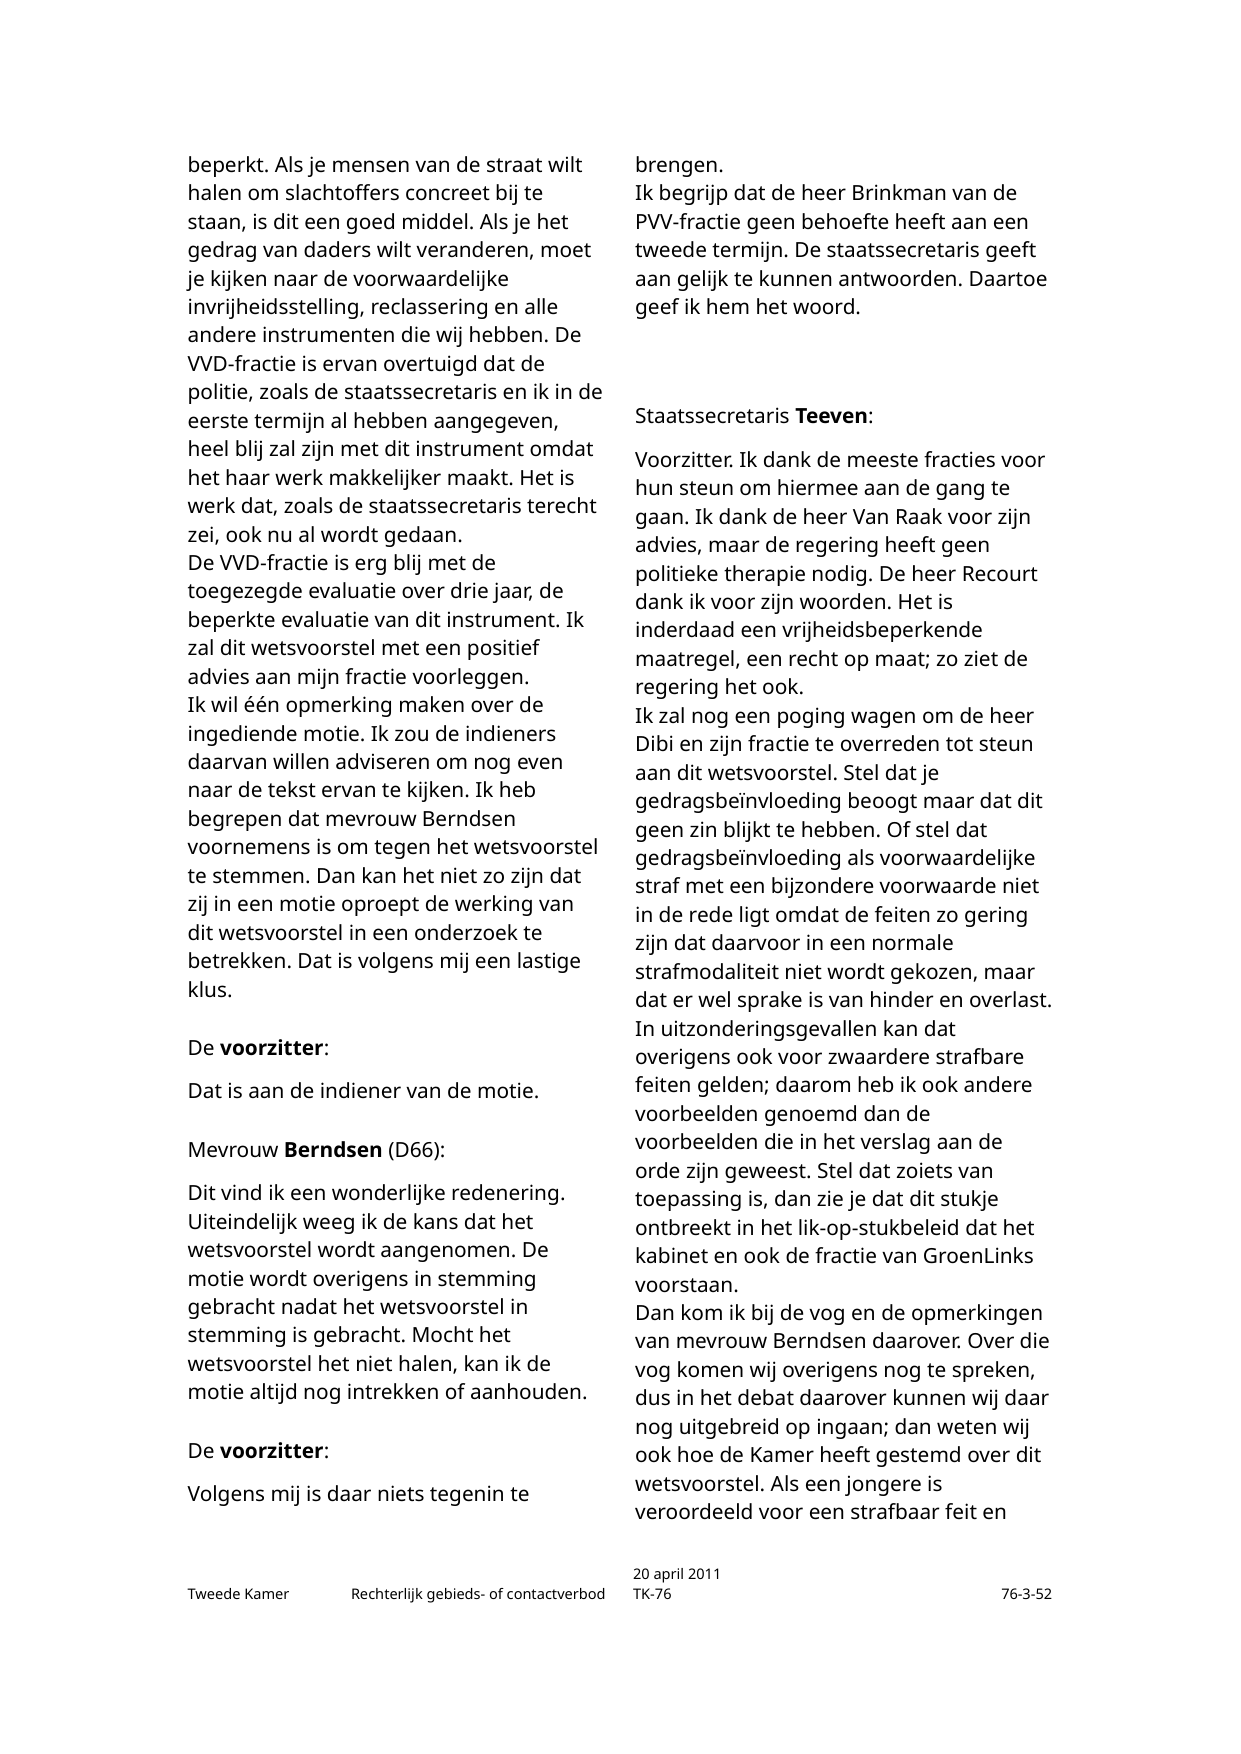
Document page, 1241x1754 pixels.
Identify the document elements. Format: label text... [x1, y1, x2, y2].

text Volgens mij is daar niets tegenin te [187, 1479, 605, 1508]
text De voorzitter: [187, 1436, 605, 1464]
text Voorzitter. Ik dank de meeste fracties voor hun steun om hiermee aan de gang te gaan. Ik dank de heer Van Raak voor zijn advies, maar de regering heeft geen politieke therapie nodig. De heer Recourt dank ik voor zijn woorden. Het is inderdaad een vrijheidsbeperkende maatregel, een recht op maat; zo ziet de regering het ook. [635, 445, 1053, 701]
text beperkt. Als je mensen van de straat wilt halen om slachtoffers concreet bij te staan, is dit een goed middel. Als je het gedrag van daders wilt veranderen, moet je kijken naar de voorwaardelijke invrijheidsstelling, reclassering en alle andere instrumenten die wij hebben. De VVD-fractie is ervan overtuigd dat de politie, zoals de staatssecretaris en ik in de eerste termijn al hebben aangegeven, heel blij zal zijn met dit instrument omdat het haar werk makkelijker maakt. Het is werk dat, zoals de staatssecretaris terecht zei, ook nu al wordt gedaan. [187, 150, 605, 548]
text Dat is aan de indiener van de motie. [187, 1077, 605, 1105]
text  [635, 351, 1053, 379]
text Mevrouw Berndsen (D66): [187, 1135, 605, 1163]
text Ik wil één opmerking maken over de ingediende motie. Ik zou de indieners daarvan willen adviseren om nog even naar de tekst ervan te kijken. Ik heb begrepen dat mevrouw Berndsen voornemens is om tegen het wetsvoorstel te stemmen. Dan kan het niet zo zijn dat zij in een motie oproept de werking van dit wetsvoorstel in een onderzoek te betrekken. Dat is volgens mij een lastige klus. [187, 690, 605, 1003]
text Ik zal nog een poging wagen om de heer Dibi en zijn fractie te overreden tot steun aan dit wetsvoorstel. Stel dat je gedragsbeïnvloeding beoogt maar dat dit geen zin blijkt te hebben. Of stel dat gedragsbeïnvloeding als voorwaardelijke straf met een bijzondere voorwaarde niet in de rede ligt omdat de feiten zo gering zijn dat daarvoor in een normale strafmodaliteit niet wordt gekozen, maar dat er wel sprake is van hinder en overlast. In uitzonderingsgevallen kan dat overigens ook voor zwaardere strafbare feiten gelden; daarom heb ik ook andere voorbeelden genoemd dan de voorbeelden die in het verslag aan de orde zijn geweest. Stel dat zoiets van toepassing is, dan zie je dat dit stukje ontbreekt in het lik-op-stukbeleid dat het kabinet en ook de fractie van GroenLinks voorstaan. [635, 701, 1053, 1298]
text De voorzitter: [187, 1033, 605, 1062]
text Dan kom ik bij de vog en de opmerkingen van mevrouw Berndsen daarover. Over die vog komen wij overigens nog te spreken, dus in het debat daarover kunnen wij daar nog uitgebreid op ingaan; dan weten wij ook hoe de Kamer heeft gestemd over dit wetsvoorstel. Als een jongere is veroordeeld voor een strafbaar feit en [635, 1298, 1053, 1526]
text Staatssecretaris Teeven: [635, 402, 1053, 430]
text brengen. [635, 150, 1053, 178]
text De VVD-fractie is erg blij met de toegezegde evaluatie over drie jaar, de beperkte evaluatie van dit instrument. Ik zal dit wetsvoorstel met een positief advies aan mijn fractie voorleggen. [187, 548, 605, 690]
text Dit vind ik een wonderlijke redenering. Uiteindelijk weeg ik de kans dat het wetsvoorstel wordt aangenomen. De motie wordt overigens in stemming gebracht nadat het wetsvoorstel in stemming is gebracht. Mocht het wetsvoorstel het niet halen, kan ik de motie altijd nog intrekken of aanhouden. [187, 1178, 605, 1406]
text Ik begrijp dat de heer Brinkman van de PVV-fractie geen behoefte heeft aan een tweede termijn. De staatssecretaris geeft aan gelijk te kunnen antwoorden. Daartoe geef ik hem het woord. [635, 178, 1053, 321]
